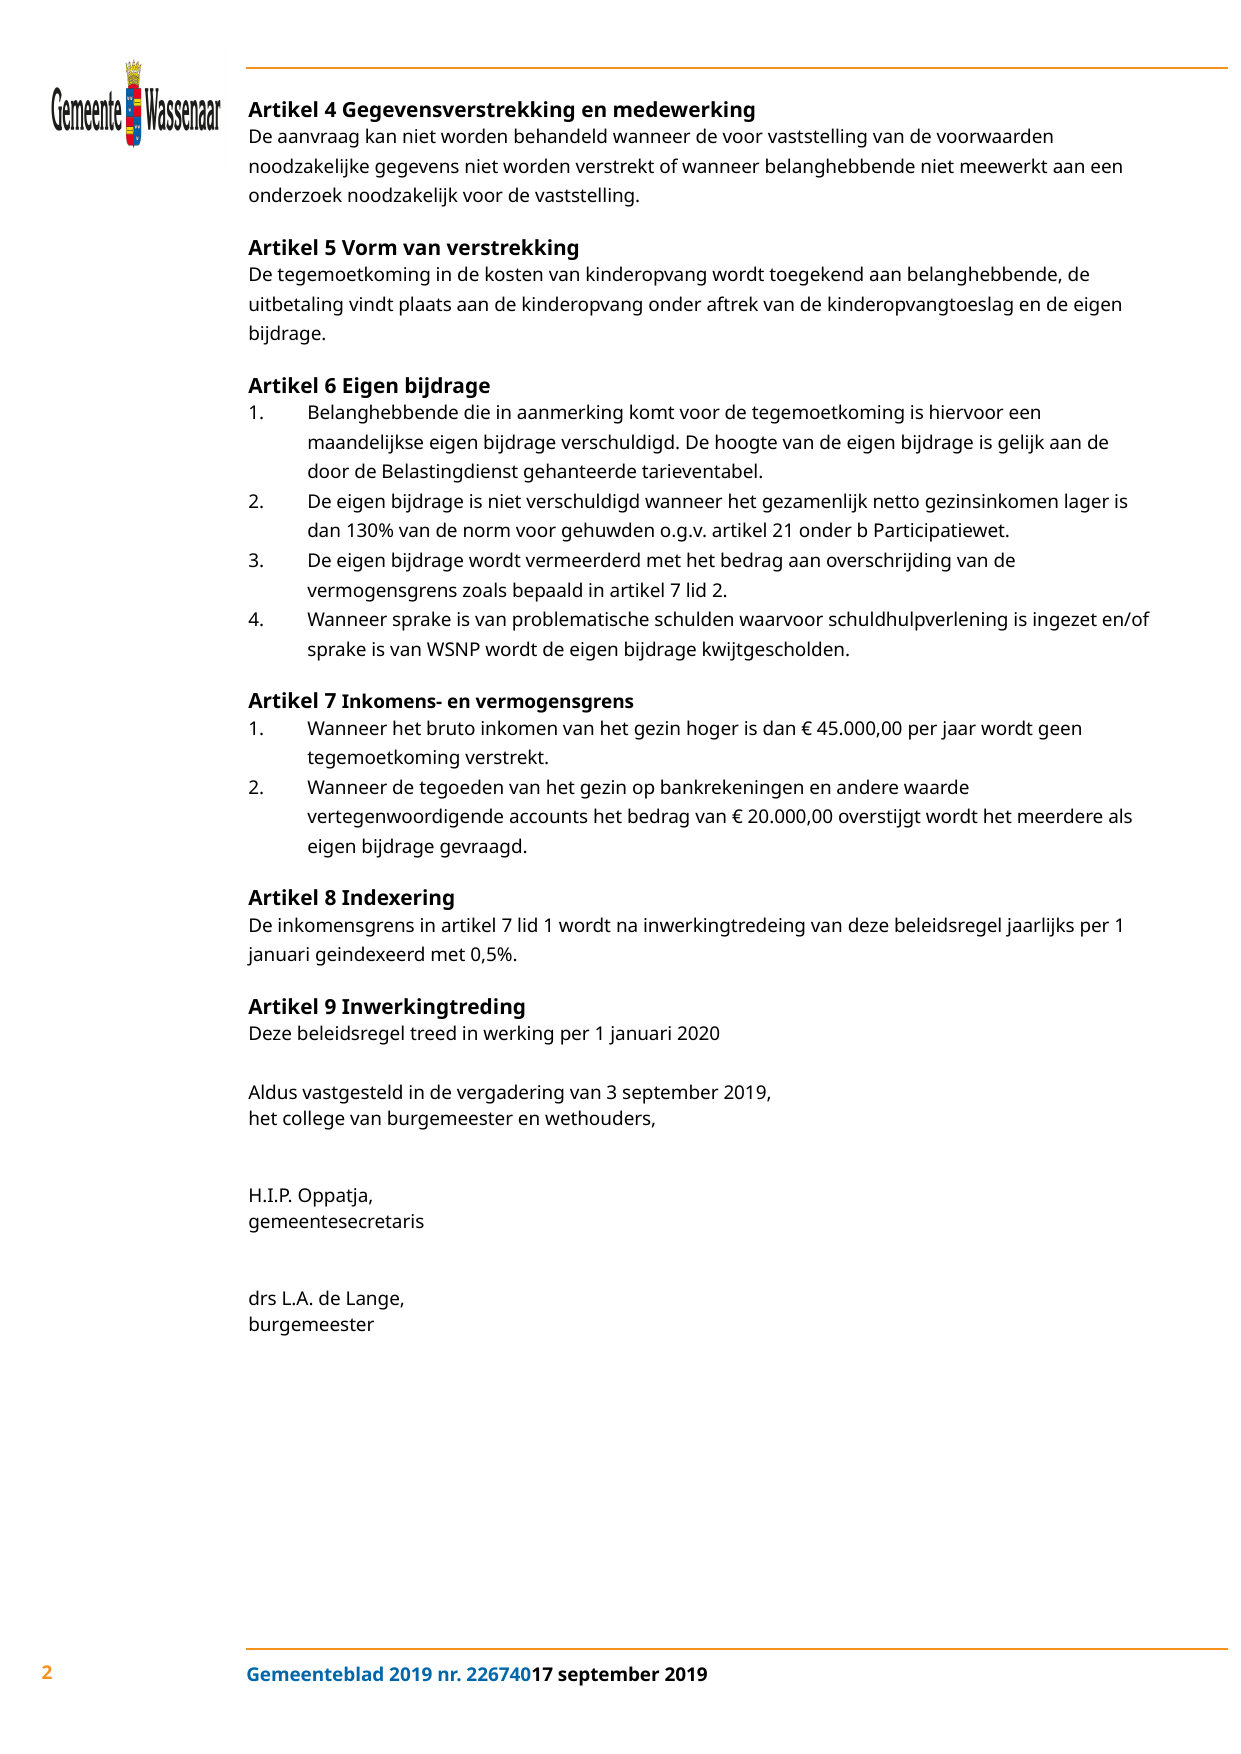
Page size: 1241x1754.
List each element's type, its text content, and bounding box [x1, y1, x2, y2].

text De tegemoetkoming in de kosten van kinderopvang wordt toegekend aan belanghebbende, de uitbetaling vindt plaats aan de kinderopvang onder aftrek van de kinderopvangtoeslag en de eigen bijdrage. [248, 261, 1152, 346]
text Artikel 8 Indexering [248, 883, 1152, 912]
text Deze beleidsregel treed in werking per 1 januari 2020 [248, 1020, 1152, 1046]
text gemeentesecretaris [248, 1208, 1152, 1234]
text De inkomensgrens in artikel 7 lid 1 wordt na inwerkingtredeing van deze beleidsregel jaarlijks per 1 januari geindexeerd met 0,5%. [248, 912, 1152, 967]
text Artikel 6 Eigen bijdrage [248, 371, 1152, 399]
list Wanneer de tegoeden van het gezin op bankrekeningen en andere waarde vertegenwoordigende accounts het bedrag van € 20.000,00 overstijgt wordt het meerdere als eigen bijdrage gevraagd. [248, 774, 1152, 859]
list De eigen bijdrage wordt vermeerderd met het bedrag aan overschrijding van de vermogensgrens zoals bepaald in artikel 7 lid 2. [248, 547, 1152, 602]
text Artikel 5 Vorm van verstrekking [248, 233, 1152, 261]
list Wanneer sprake is van problematische schulden waarvoor schuldhulpverlening is ingezet en/of sprake is van WSNP wordt de eigen bijdrage kwijtgescholden. [248, 606, 1152, 662]
list Belanghebbende die in aanmerking komt voor de tegemoetkoming is hiervoor een maandelijkse eigen bijdrage verschuldigd. De hoogte van de eigen bijdrage is gelijk aan de door de Belastingdienst gehanteerde tarieventabel. [248, 399, 1152, 484]
text De aanvraag kan niet worden behandeld wanneer de voor vaststelling van de voorwaarden noodzakelijke gegevens niet worden verstrekt of wanneer belanghebbende niet meewerkt aan een onderzoek noodzakelijk voor de vaststelling. [248, 123, 1152, 208]
text Artikel 9 Inwerkingtreding [248, 992, 1152, 1020]
text het college van burgemeester en wethouders, [248, 1105, 1152, 1131]
list Wanneer het bruto inkomen van het gezin hoger is dan € 45.000,00 per jaar wordt geen tegemoetkoming verstrekt. [248, 715, 1152, 770]
picture [41, 47, 231, 172]
text Aldus vastgesteld in de vergadering van 3 september 2019, [248, 1079, 1152, 1105]
text drs L.A. de Lange, [248, 1285, 1152, 1311]
text Artikel 4 Gegevensverstrekking en medewerking [248, 95, 1152, 123]
text Artikel 7 Inkomens- en vermogensgrens [248, 686, 1152, 715]
text H.I.P. Oppatja, [248, 1182, 1152, 1208]
text burgemeester [248, 1311, 1152, 1337]
list De eigen bijdrage is niet verschuldigd wanneer het gezamenlijk netto gezinsinkomen lager is dan 130% van de norm voor gehuwden o.g.v. artikel 21 onder b Participatiewet. [248, 488, 1152, 543]
